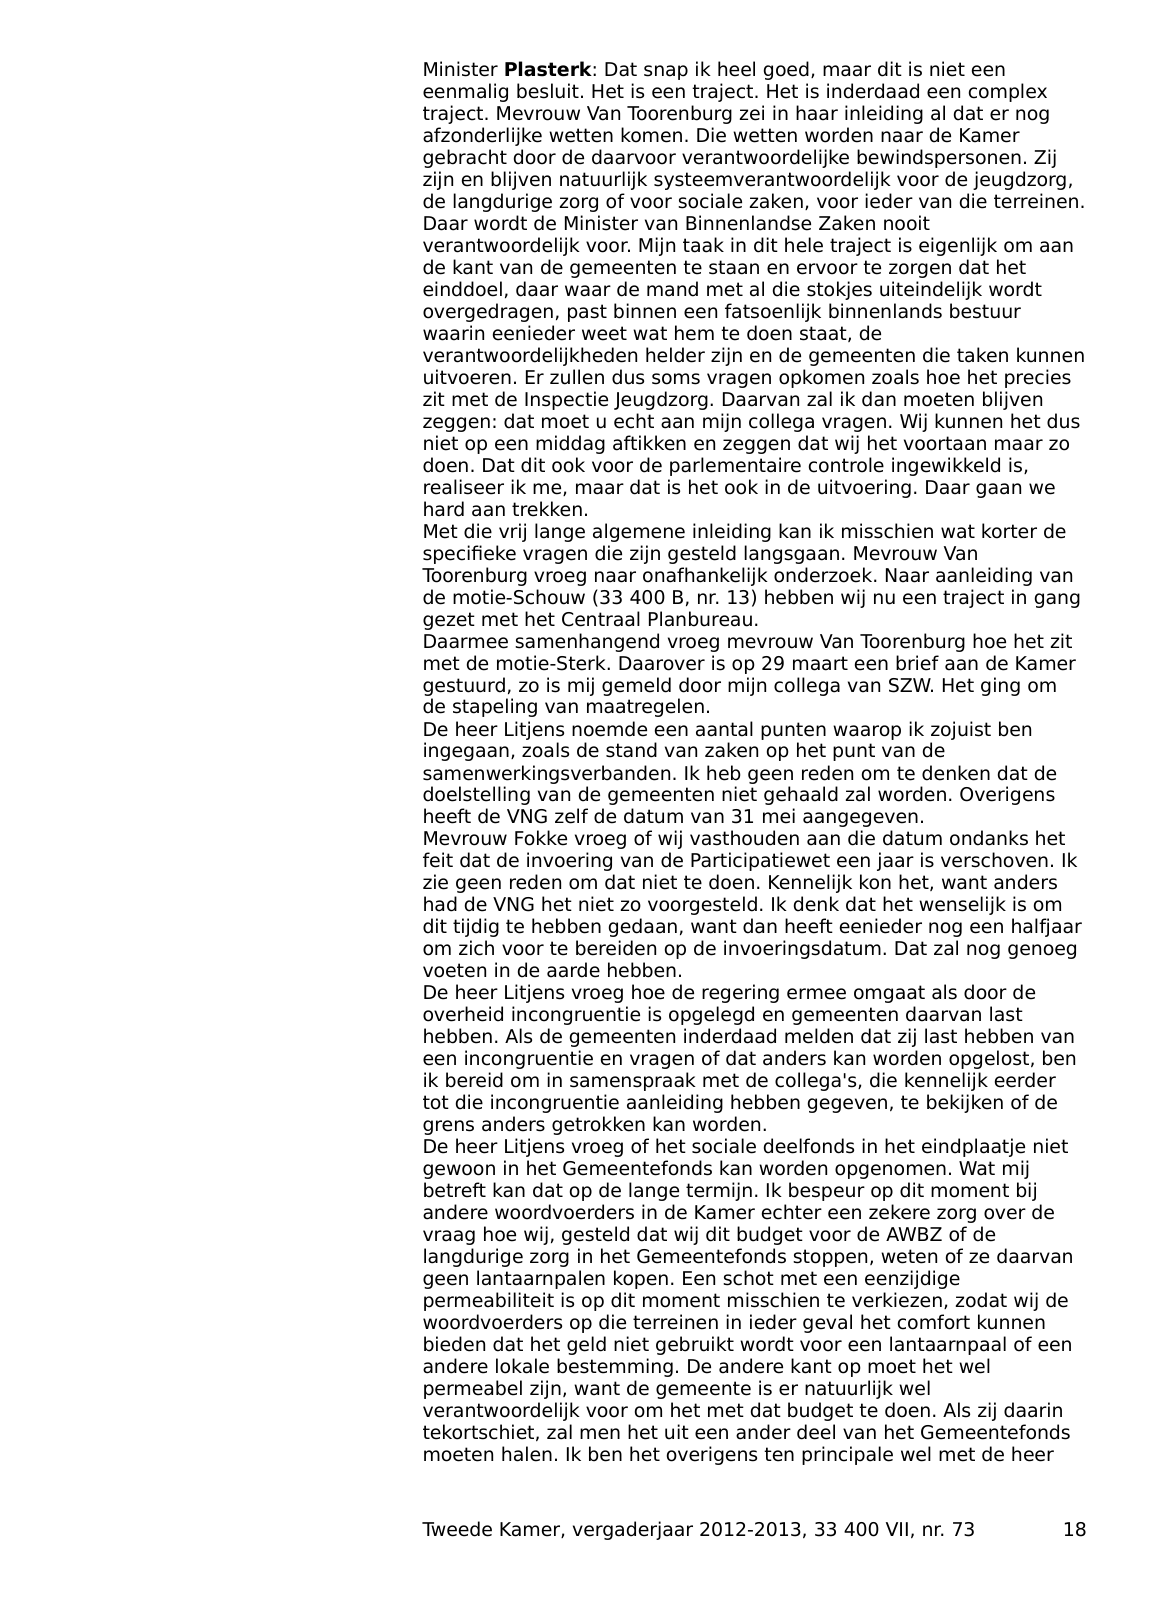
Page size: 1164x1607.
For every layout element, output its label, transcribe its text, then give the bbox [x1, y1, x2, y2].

text Met die vrij lange algemene inleiding kan ik misschien wat korter de specifieke vragen die zijn gesteld langsgaan. Mevrouw Van Toorenburg vroeg naar onafhankelijk onderzoek. Naar aanleiding van de motie-Schouw (33 400 B, nr. 13) hebben wij nu een traject in gang gezet met het Centraal Planbureau. [422, 521, 1087, 631]
text Mevrouw Fokke vroeg of wij vasthouden aan die datum ondanks het feit dat de invoering van de Participatiewet een jaar is verschoven. Ik zie geen reden om dat niet te doen. Kennelijk kon het, want anders had de VNG het niet zo voorgesteld. Ik denk dat het wenselijk is om dit tijdig te hebben gedaan, want dan heeft eenieder nog een halfjaar om zich voor te bereiden op de invoeringsdatum. Dat zal nog genoeg voeten in de aarde hebben. [422, 828, 1087, 982]
text Daarmee samenhangend vroeg mevrouw Van Toorenburg hoe het zit met de motie-Sterk. Daarover is op 29 maart een brief aan de Kamer gestuurd, zo is mij gemeld door mijn collega van SZW. Het ging om de stapeling van maatregelen. [422, 631, 1087, 718]
text De heer Litjens noemde een aantal punten waarop ik zojuist ben ingegaan, zoals de stand van zaken op het punt van de samenwerkingsverbanden. Ik heb geen reden om te denken dat de doelstelling van de gemeenten niet gehaald zal worden. Overigens heeft de VNG zelf de datum van 31 mei aangegeven. [422, 718, 1087, 828]
text De heer Litjens vroeg hoe de regering ermee omgaat als door de overheid incongruentie is opgelegd en gemeenten daarvan last hebben. Als de gemeenten inderdaad melden dat zij last hebben van een incongruentie en vragen of dat anders kan worden opgelost, ben ik bereid om in samenspraak met de collega's, die kennelijk eerder tot die incongruentie aanleiding hebben gegeven, te bekijken of de grens anders getrokken kan worden. [422, 982, 1087, 1136]
text De heer Litjens vroeg of het sociale deelfonds in het eindplaatje niet gewoon in het Gemeentefonds kan worden opgenomen. Wat mij betreft kan dat op de lange termijn. Ik bespeur op dit moment bij andere woordvoerders in de Kamer echter een zekere zorg over de vraag hoe wij, gesteld dat wij dit budget voor de AWBZ of de langdurige zorg in het Gemeentefonds stoppen, weten of ze daarvan geen lantaarnpalen kopen. Een schot met een eenzijdige permeabiliteit is op dit moment misschien te verkiezen, zodat wij de woordvoerders op die terreinen in ieder geval het comfort kunnen bieden dat het geld niet gebruikt wordt voor een lantaarnpaal of een andere lokale bestemming. De andere kant op moet het wel permeabel zijn, want de gemeente is er natuurlijk wel verantwoordelijk voor om het met dat budget te doen. Als zij daarin tekortschiet, zal men het uit een ander deel van het Gemeentefonds moeten halen. Ik ben het overigens ten principale wel met de heer [422, 1136, 1087, 1466]
text Minister Plasterk: Dat snap ik heel goed, maar dit is niet een eenmalig besluit. Het is een traject. Het is inderdaad een complex traject. Mevrouw Van Toorenburg zei in haar inleiding al dat er nog afzonderlijke wetten komen. Die wetten worden naar de Kamer gebracht door de daarvoor verantwoordelijke bewindspersonen. Zij zijn en blijven natuurlijk systeemverantwoordelijk voor de jeugdzorg, de langdurige zorg of voor sociale zaken, voor ieder van die terreinen. Daar wordt de Minister van Binnenlandse Zaken nooit verantwoordelijk voor. Mijn taak in dit hele traject is eigenlijk om aan de kant van de gemeenten te staan en ervoor te zorgen dat het einddoel, daar waar de mand met al die stokjes uiteindelijk wordt overgedragen, past binnen een fatsoenlijk binnenlands bestuur waarin eenieder weet wat hem te doen staat, de verantwoordelijkheden helder zijn en de gemeenten die taken kunnen uitvoeren. Er zullen dus soms vragen opkomen zoals hoe het precies zit met de Inspectie Jeugdzorg. Daarvan zal ik dan moeten blijven zeggen: dat moet u echt aan mijn collega vragen. Wij kunnen het dus niet op een middag aftikken en zeggen dat wij het voortaan maar zo doen. Dat dit ook voor de parlementaire controle ingewikkeld is, realiseer ik me, maar dat is het ook in de uitvoering. Daar gaan we hard aan trekken. [422, 59, 1087, 521]
